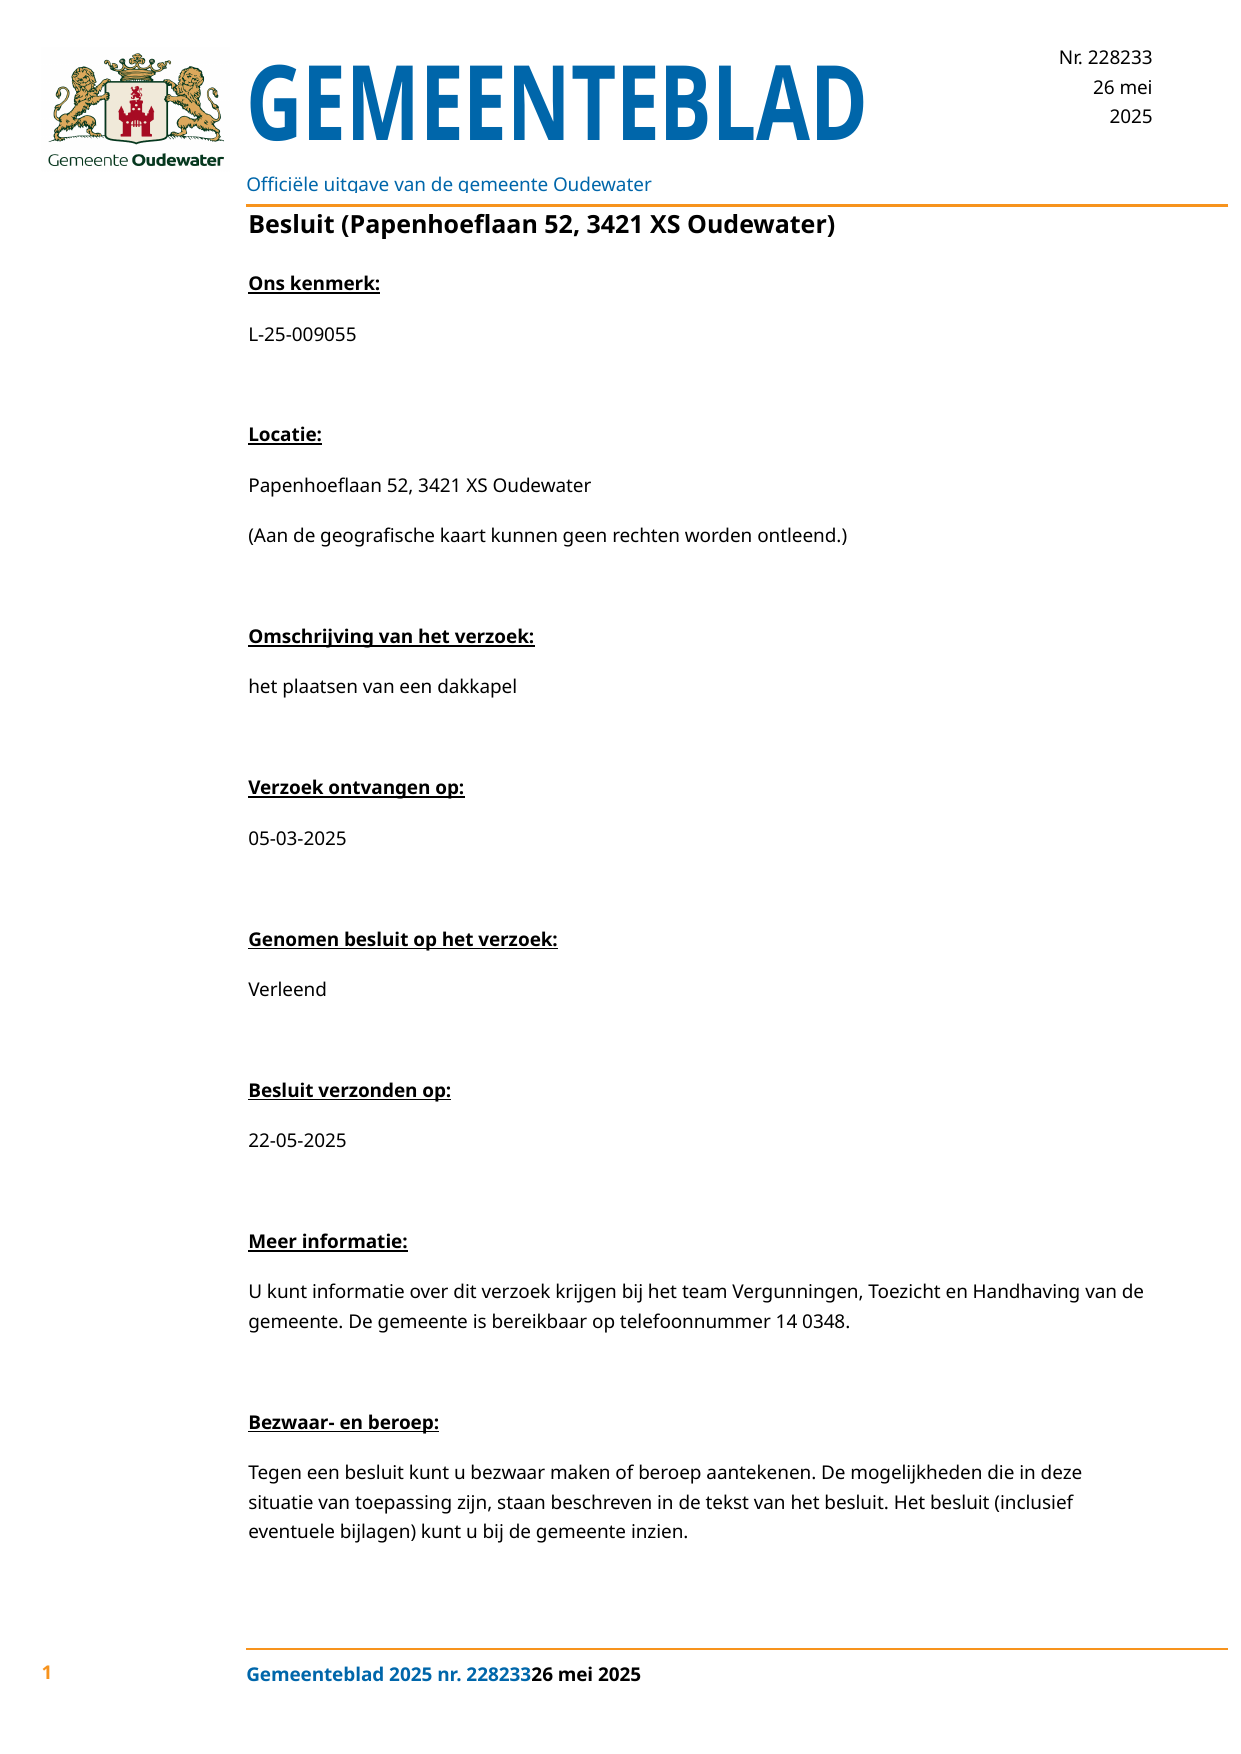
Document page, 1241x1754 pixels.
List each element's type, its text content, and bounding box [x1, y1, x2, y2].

text Tegen een besluit kunt u bezwaar maken of beroep aantekenen. De mogelijkheden die in deze situatie van toepassing zijn, staan beschreven in de tekst van het besluit. Het besluit (inclusief eventuele bijlagen) kunt u bij de gemeente inzien. [248, 1459, 1152, 1544]
text Besluit verzonden op: [248, 1077, 1152, 1103]
picture [41, 47, 231, 172]
text Omschrijving van het verzoek: [248, 623, 1152, 649]
text Locatie: [248, 422, 1152, 447]
text (Aan de geografische kaart kunnen geen rechten worden ontleend.) [248, 522, 1152, 548]
text 05-03-2025 [248, 825, 1152, 851]
text Besluit (Papenhoeflaan 52, 3421 XS Oudewater) [248, 207, 1152, 241]
text Verzoek ontvangen op: [248, 774, 1152, 800]
text U kunt informatie over dit verzoek krijgen bij het team Vergunningen, Toezicht en Handhaving van de gemeente. De gemeente is bereikbaar op telefoonnummer 14 0348. [248, 1279, 1152, 1334]
text Verleend [248, 976, 1152, 1002]
text L-25-009055 [248, 321, 1152, 346]
text Bezwaar- en beroep: [248, 1409, 1152, 1435]
text 22-05-2025 [248, 1127, 1152, 1153]
text Genomen besluit op het verzoek: [248, 926, 1152, 951]
text Ons kenmerk: [248, 270, 1152, 296]
text Papenhoeflaan 52, 3421 XS Oudewater [248, 472, 1152, 498]
text Meer informatie: [248, 1228, 1152, 1254]
text het plaatsen van een dakkapel [248, 674, 1152, 699]
